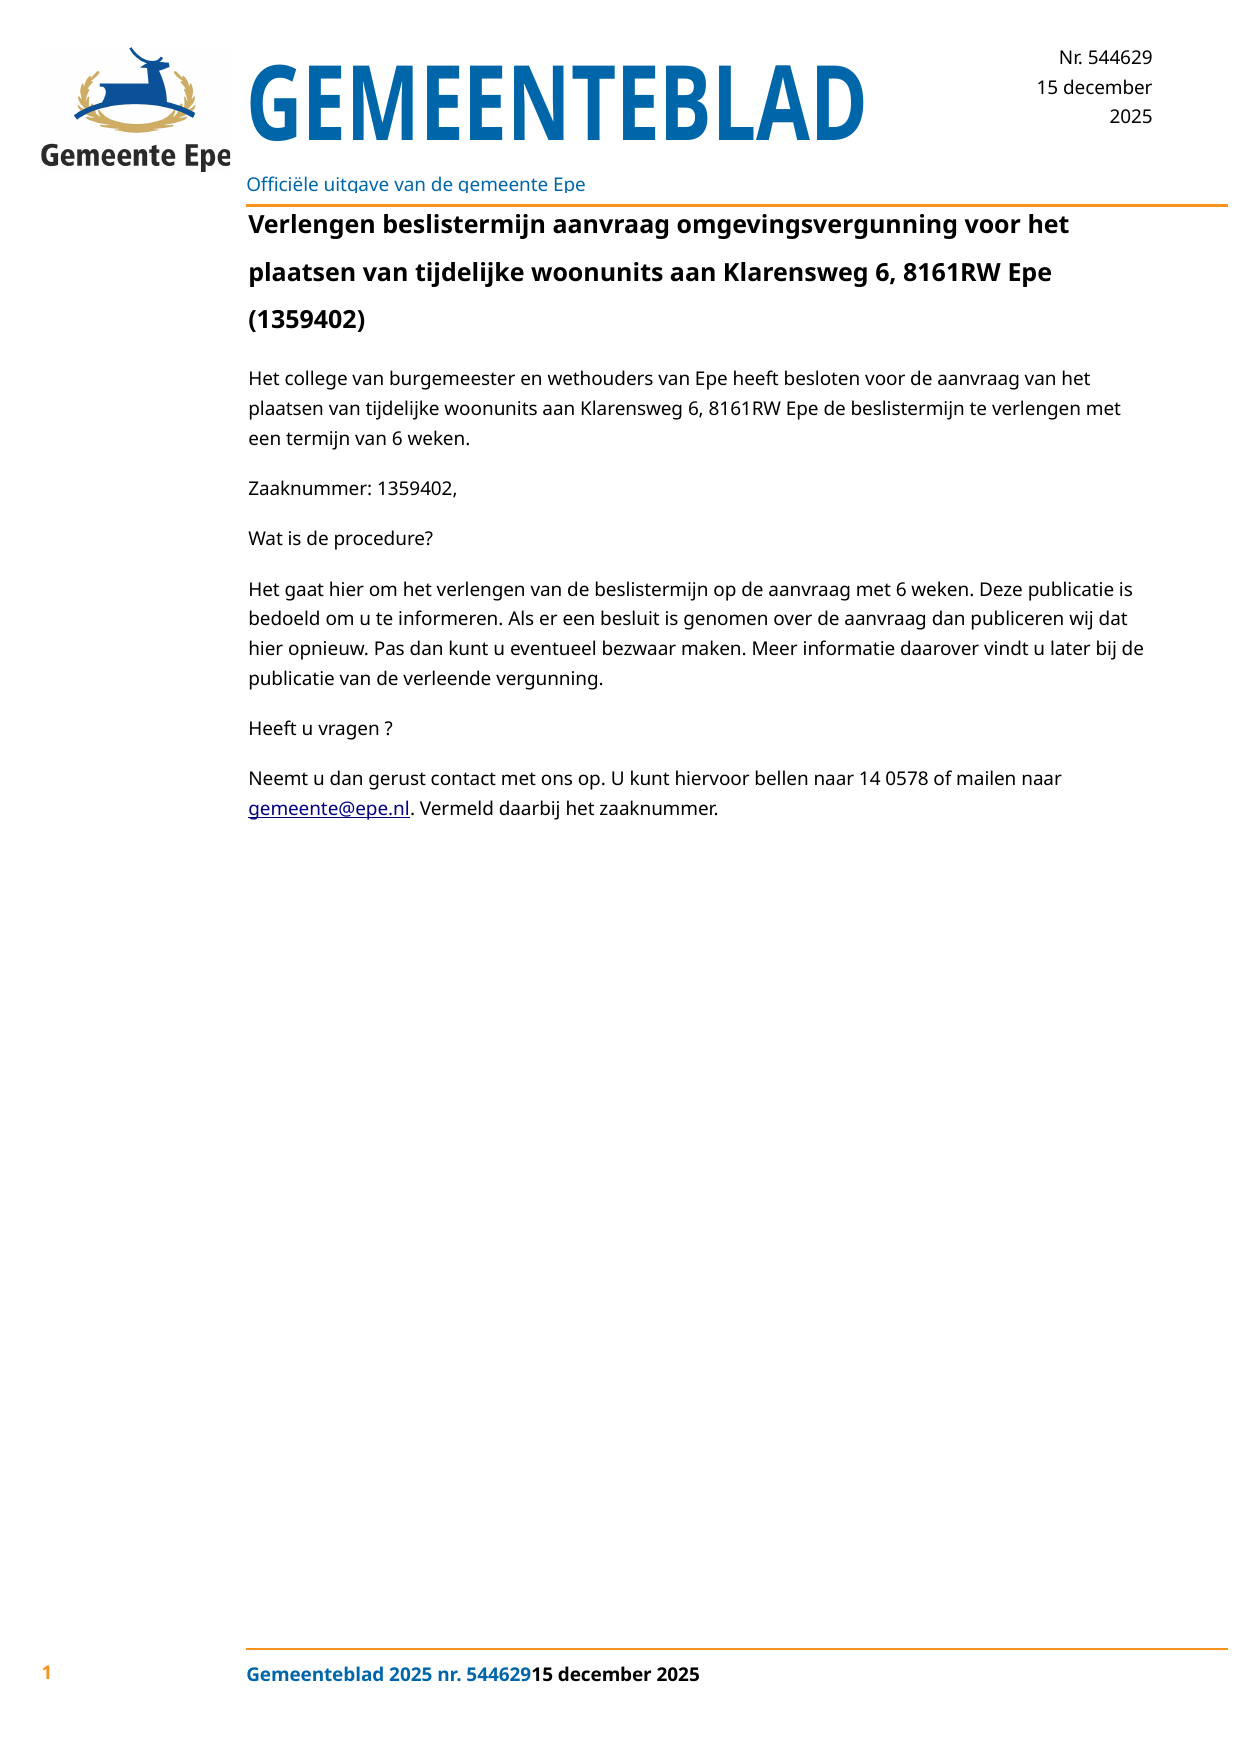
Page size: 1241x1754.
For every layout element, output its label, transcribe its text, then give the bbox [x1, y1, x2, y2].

text Wat is de procedure? [248, 526, 1152, 551]
text Neemt u dan gerust contact met ons op. U kunt hiervoor bellen naar 14 0578 of mailen naar gemeente@epe.nl. Vermeld daarbij het zaaknummer. [248, 766, 1152, 821]
text Het gaat hier om het verlengen van de beslistermijn op de aanvraag met 6 weken. Deze publicatie is bedoeld om u te informeren. Als er een besluit is genomen over de aanvraag dan publiceren wij dat hier opnieuw. Pas dan kunt u eventueel bezwaar maken. Meer informatie daarover vindt u later bij de publicatie van de verleende vergunning. [248, 576, 1152, 690]
text Heeft u vragen ? [248, 715, 1152, 741]
picture [41, 47, 231, 172]
text Verlengen beslistermijn aanvraag omgevingsvergunning voor het plaatsen van tijdelijke woonunits aan Klarensweg 6, 8161RW Epe (1359402) [248, 207, 1152, 336]
text Het college van burgemeester en wethouders van Epe heeft besloten voor de aanvraag van het plaatsen van tijdelijke woonunits aan Klarensweg 6, 8161RW Epe de beslistermijn te verlengen met een termijn van 6 weken. [248, 366, 1152, 450]
text Zaaknummer: 1359402, [248, 475, 1152, 501]
